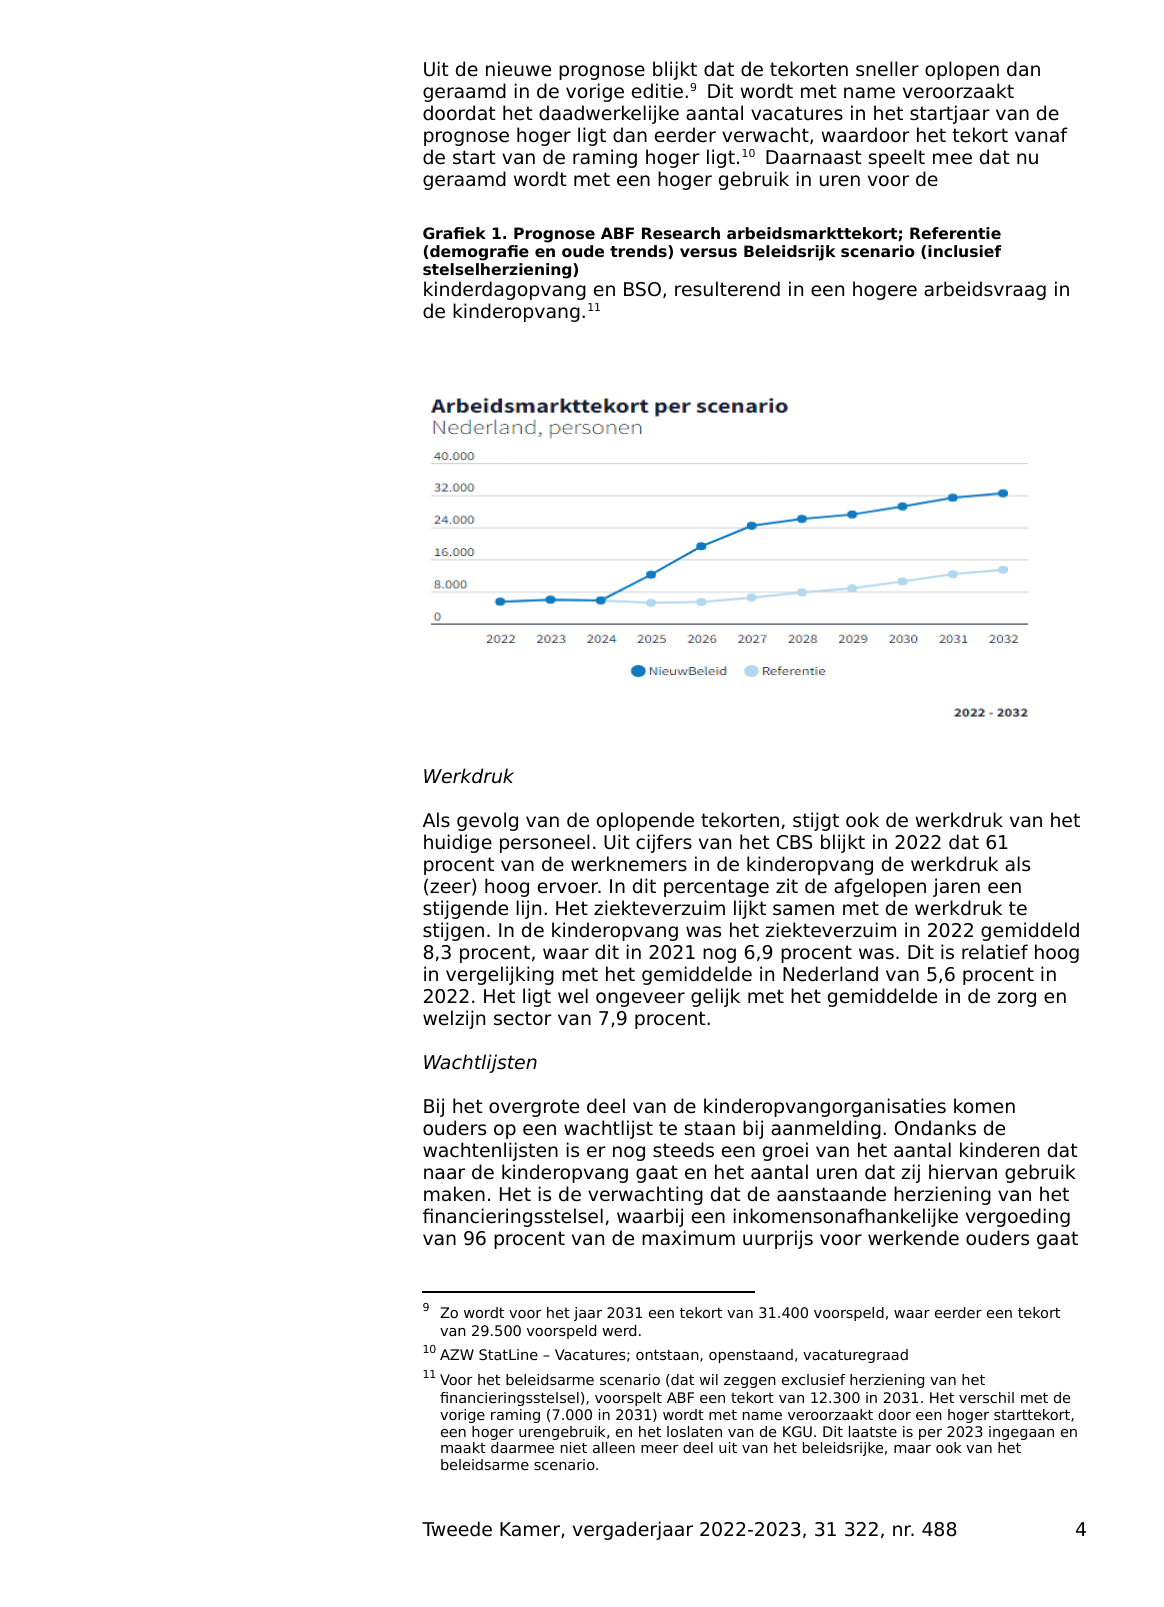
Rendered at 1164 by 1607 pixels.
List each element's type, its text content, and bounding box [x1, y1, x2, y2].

text AZW StatLine – Vacatures; ontstaan, openstaand, vacaturegraad [422, 1343, 1087, 1365]
text Voor het beleidsarme scenario (dat wil zeggen exclusief herziening van het financieringsstelsel), voorspelt ABF een tekort van 12.300 in 2031. Het verschil met de vorige raming (7.000 in 2031) wordt met name veroorzaakt door een hoger starttekort, een hoger urengebruik, en het loslaten van de KGU. Dit laatste is per 2023 ingegaan en maakt daarmee niet alleen meer deel uit van het beleidsrijke, maar ook van het beleidsarme scenario. [422, 1368, 1087, 1474]
text Bij het overgrote deel van de kinderopvangorganisaties komen ouders op een wachtlijst te staan bij aanmelding. Ondanks de wachtenlijsten is er nog steeds een groei van het aantal kinderen dat naar de kinderopvang gaat en het aantal uren dat zij hiervan gebruik maken. Het is de verwachting dat de aanstaande herziening van het financieringsstelsel, waarbij een inkomensonafhankelijke vergoeding van 96 procent van de maximum uurprijs voor werkende ouders gaat [422, 1096, 1087, 1250]
text Grafiek 1. Prognose ABF Research arbeidsmarkttekort; Referentie (demografie en oude trends) versus Beleidsrijk scenario (inclusief stelselherziening) [422, 225, 1072, 279]
picture [422, 378, 1072, 722]
text Als gevolg van de oplopende tekorten, stijgt ook de werkdruk van het huidige personeel. Uit cijfers van het CBS blijkt in 2022 dat 61 procent van de werknemers in de kinderopvang de werkdruk als (zeer) hoog ervoer. In dit percentage zit de afgelopen jaren een stijgende lijn. Het ziekteverzuim lijkt samen met de werkdruk te stijgen. In de kinderopvang was het ziekteverzuim in 2022 gemiddeld 8,3 procent, waar dit in 2021 nog 6,9 procent was. Dit is relatief hoog in vergelijking met het gemiddelde in Nederland van 5,6 procent in 2022. Het ligt wel ongeveer gelijk met het gemiddelde in de zorg en welzijn sector van 7,9 procent. [422, 810, 1087, 1029]
text Uit de nieuwe prognose blijkt dat de tekorten sneller oplopen dan geraamd in de vorige editie. Dit wordt met name veroorzaakt doordat het daadwerkelijke aantal vacatures in het startjaar van de prognose hoger ligt dan eerder verwacht, waardoor het tekort vanaf de start van de raming hoger ligt. Daarnaast speelt mee dat nu geraamd wordt met een hoger gebruik in uren voor de kinderdagopvang en BSO, resulterend in een hogere arbeidsvraag in de kinderopvang. [422, 59, 1087, 323]
subtitle Wachtlijsten [422, 1052, 1087, 1074]
text Zo wordt voor het jaar 2031 een tekort van 31.400 voorspeld, waar eerder een tekort van 29.500 voorspeld werd. [422, 1301, 1087, 1340]
subtitle Werkdruk [422, 766, 1087, 788]
